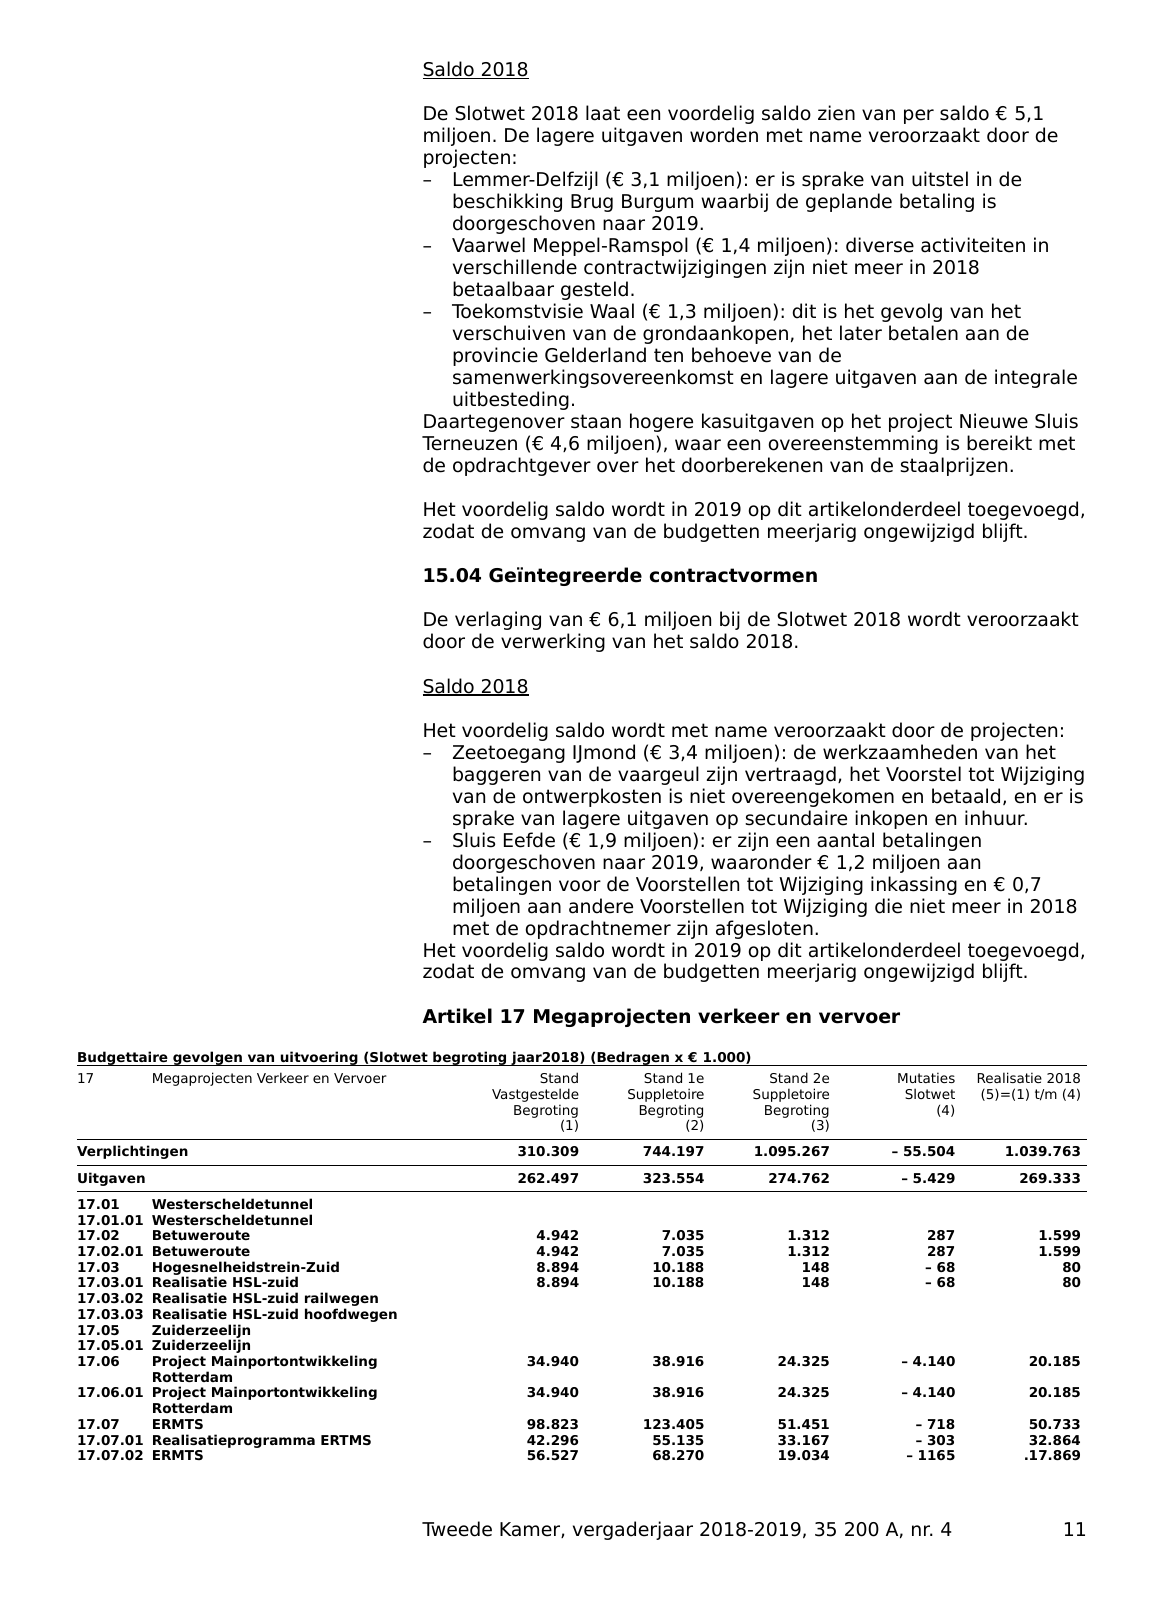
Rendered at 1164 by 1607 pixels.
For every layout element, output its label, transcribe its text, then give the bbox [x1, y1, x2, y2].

table_cell 8.894 [459, 1260, 585, 1275]
text De verlaging van € 6,1 miljoen bij de Slotwet 2018 wordt veroorzaakt door de verwerking van het saldo 2018. [422, 609, 1087, 653]
table_cell 80 [961, 1275, 1087, 1291]
table_cell – 68 [836, 1275, 961, 1291]
table_cell [836, 1212, 961, 1228]
table_cell 10.188 [585, 1275, 710, 1291]
table_cell 7.035 [585, 1244, 710, 1259]
table_cell Stand 1e Suppletoire Begroting (2) [585, 1066, 710, 1138]
table_cell 17.05 [77, 1323, 146, 1338]
table_cell [459, 1192, 585, 1212]
table_cell 17.05.01 [77, 1338, 146, 1354]
table_cell [961, 1307, 1087, 1322]
table_cell 55.135 [585, 1433, 710, 1448]
table_cell 4.942 [459, 1244, 585, 1259]
table_cell – 718 [836, 1417, 961, 1432]
table_cell [961, 1323, 1087, 1338]
table_cell 10.188 [585, 1260, 710, 1275]
table_cell [585, 1323, 710, 1338]
table_cell – 303 [836, 1433, 961, 1448]
table_cell 38.916 [585, 1354, 710, 1385]
table_cell 17.01.01 [77, 1212, 146, 1228]
table_cell 287 [836, 1228, 961, 1244]
table_cell [459, 1323, 585, 1338]
table_cell [459, 1291, 585, 1307]
table_cell 8.894 [459, 1275, 585, 1291]
table_cell 68.270 [585, 1448, 710, 1464]
table_cell 51.451 [710, 1417, 836, 1432]
table_cell 17.03.03 [77, 1307, 146, 1322]
table_cell [459, 1338, 585, 1354]
table_cell Realisatie HSL-zuid railwegen [146, 1291, 459, 1307]
table_cell 148 [710, 1260, 836, 1275]
table_cell 33.167 [710, 1433, 836, 1448]
table_cell [585, 1212, 710, 1228]
table_cell – 4.140 [836, 1354, 961, 1385]
table_cell 262.497 [459, 1166, 585, 1191]
table_cell Stand 2e Suppletoire Begroting (3) [710, 1066, 836, 1138]
table_cell Mutaties Slotwet (4) [836, 1066, 961, 1138]
text – Vaarwel Meppel-Ramspol (€ 1,4 miljoen): diverse activiteiten in verschillende contractwijzigingen zijn niet meer in 2018 betaalbaar gesteld. [422, 235, 1087, 301]
table_cell 17.07.01 [77, 1433, 146, 1448]
table_cell [459, 1212, 585, 1228]
table_cell 17.03.01 [77, 1275, 146, 1291]
table_cell 32.864 [961, 1433, 1087, 1448]
table_cell [710, 1323, 836, 1338]
table_cell 42.296 [459, 1433, 585, 1448]
table_cell – 5.429 [836, 1166, 961, 1191]
table_cell [710, 1338, 836, 1354]
table_cell 17.02 [77, 1228, 146, 1244]
table_cell [585, 1307, 710, 1322]
text Het voordelig saldo wordt in 2019 op dit artikelonderdeel toegevoegd, zodat de omvang van de budgetten meerjarig ongewijzigd blijft. [422, 939, 1087, 983]
table_cell Realisatieprogramma ERTMS [146, 1433, 459, 1448]
table_cell 123.405 [585, 1417, 710, 1432]
table_cell [710, 1291, 836, 1307]
table_cell 17.06.01 [77, 1385, 146, 1417]
text – Zeetoegang IJmond (€ 3,4 miljoen): de werkzaamheden van het baggeren van de vaargeul zijn vertraagd, het Voorstel tot Wijziging van de ontwerpkosten is niet overeengekomen en betaald, en er is sprake van lagere uitgaven op secundaire inkopen en inhuur. [422, 742, 1087, 829]
table_cell [585, 1291, 710, 1307]
table_cell 34.940 [459, 1354, 585, 1385]
subtitle Saldo 2018 [422, 676, 1087, 697]
table_cell Realisatie 2018 (5)=(1) t/m (4) [961, 1066, 1087, 1138]
table_cell 4.942 [459, 1228, 585, 1244]
table_header Budgettaire gevolgen van uitvoering (Slotwet begroting jaar2018) (Bedragen x € 1.000) [77, 1050, 1087, 1065]
table_cell Project Mainportontwikkeling Rotterdam [146, 1385, 459, 1417]
text De Slotwet 2018 laat een voordelig saldo zien van per saldo € 5,1 miljoen. De lagere uitgaven worden met name veroorzaakt door de projecten: [422, 103, 1087, 169]
table_cell – 1165 [836, 1448, 961, 1464]
table_cell 17.07.02 [77, 1448, 146, 1464]
table_cell – 55.504 [836, 1140, 961, 1165]
table_cell 24.325 [710, 1354, 836, 1385]
table_cell 17.03 [77, 1260, 146, 1275]
table_cell [710, 1307, 836, 1322]
table_cell Realisatie HSL-zuid hoofdwegen [146, 1307, 459, 1322]
table_cell 287 [836, 1244, 961, 1259]
table_cell 20.185 [961, 1354, 1087, 1385]
table_cell 1.599 [961, 1244, 1087, 1259]
table_cell Realisatie HSL-zuid [146, 1275, 459, 1291]
table_cell – 68 [836, 1260, 961, 1275]
table_cell Stand Vastgestelde Begroting (1) [459, 1066, 585, 1138]
table_cell [585, 1192, 710, 1212]
table_cell 17 [77, 1066, 146, 1138]
table_cell Verplichtingen [77, 1140, 459, 1165]
table_cell [710, 1212, 836, 1228]
table_cell 17.07 [77, 1417, 146, 1432]
table_cell 1.095.267 [710, 1140, 836, 1165]
table_cell Westerscheldetunnel [146, 1212, 459, 1228]
table_cell 1.599 [961, 1228, 1087, 1244]
table_cell 19.034 [710, 1448, 836, 1464]
table_cell 56.527 [459, 1448, 585, 1464]
table_cell 38.916 [585, 1385, 710, 1417]
text Daartegenover staan hogere kasuitgaven op het project Nieuwe Sluis Terneuzen (€ 4,6 miljoen), waar een overeenstemming is bereikt met de opdrachtgever over het doorberekenen van de staalprijzen. [422, 411, 1087, 477]
table_cell Westerscheldetunnel [146, 1192, 459, 1212]
table_cell – 4.140 [836, 1385, 961, 1417]
table_cell 24.325 [710, 1385, 836, 1417]
table_cell 1.312 [710, 1228, 836, 1244]
table_cell 1.039.763 [961, 1140, 1087, 1165]
table_cell 17.06 [77, 1354, 146, 1385]
table_cell [585, 1338, 710, 1354]
table_cell Hogesnelheidstrein-Zuid [146, 1260, 459, 1275]
text – Sluis Eefde (€ 1,9 miljoen): er zijn een aantal betalingen doorgeschoven naar 2019, waaronder € 1,2 miljoen aan betalingen voor de Voorstellen tot Wijziging inkassing en € 0,7 miljoen aan andere Voorstellen tot Wijziging die niet meer in 2018 met de opdrachtnemer zijn afgesloten. [422, 829, 1087, 939]
table_cell 17.02.01 [77, 1244, 146, 1259]
table_cell 148 [710, 1275, 836, 1291]
table_cell 323.554 [585, 1166, 710, 1191]
table_cell 34.940 [459, 1385, 585, 1417]
table_cell 98.823 [459, 1417, 585, 1432]
table_cell [961, 1212, 1087, 1228]
table_cell [836, 1291, 961, 1307]
table_cell 310.309 [459, 1140, 585, 1165]
table_cell [836, 1307, 961, 1322]
table_cell 80 [961, 1260, 1087, 1275]
subtitle 15.04 Geïntegreerde contractvormen [422, 565, 1087, 587]
table_cell Betuweroute [146, 1244, 459, 1259]
table_cell 269.333 [961, 1166, 1087, 1191]
table_cell [836, 1338, 961, 1354]
table_cell [710, 1192, 836, 1212]
table_cell 20.185 [961, 1385, 1087, 1417]
table_cell Zuiderzeelijn [146, 1338, 459, 1354]
table_cell [836, 1192, 961, 1212]
table_cell Project Mainportontwikkeling Rotterdam [146, 1354, 459, 1385]
text – Toekomstvisie Waal (€ 1,3 miljoen): dit is het gevolg van het verschuiven van de grondaankopen, het later betalen aan de provincie Gelderland ten behoeve van de samenwerkingsovereenkomst en lagere uitgaven aan de integrale uitbesteding. [422, 301, 1087, 411]
table_cell [836, 1323, 961, 1338]
subtitle Artikel 17 Megaprojecten verkeer en vervoer [422, 1006, 1087, 1028]
table_cell Zuiderzeelijn [146, 1323, 459, 1338]
table_cell [961, 1338, 1087, 1354]
table_cell 7.035 [585, 1228, 710, 1244]
subtitle Saldo 2018 [422, 59, 1087, 81]
table_cell ERMTS [146, 1417, 459, 1432]
table_cell .17.869 [961, 1448, 1087, 1464]
text – Lemmer-Delfzijl (€ 3,1 miljoen): er is sprake van uitstel in de beschikking Brug Burgum waarbij de geplande betaling is doorgeschoven naar 2019. [422, 169, 1087, 235]
table_cell 17.01 [77, 1192, 146, 1212]
table_cell [961, 1192, 1087, 1212]
table_cell 744.197 [585, 1140, 710, 1165]
table_cell ERMTS [146, 1448, 459, 1464]
table_cell Uitgaven [77, 1166, 459, 1191]
table_cell Betuweroute [146, 1228, 459, 1244]
table_cell 50.733 [961, 1417, 1087, 1432]
table_cell [459, 1307, 585, 1322]
table_cell 17.03.02 [77, 1291, 146, 1307]
table_cell [961, 1291, 1087, 1307]
table_cell 1.312 [710, 1244, 836, 1259]
text Het voordelig saldo wordt in 2019 op dit artikelonderdeel toegevoegd, zodat de omvang van de budgetten meerjarig ongewijzigd blijft. [422, 499, 1087, 543]
table_cell Megaprojecten Verkeer en Vervoer [146, 1066, 459, 1138]
table_cell 274.762 [710, 1166, 836, 1191]
text Het voordelig saldo wordt met name veroorzaakt door de projecten: [422, 720, 1087, 742]
